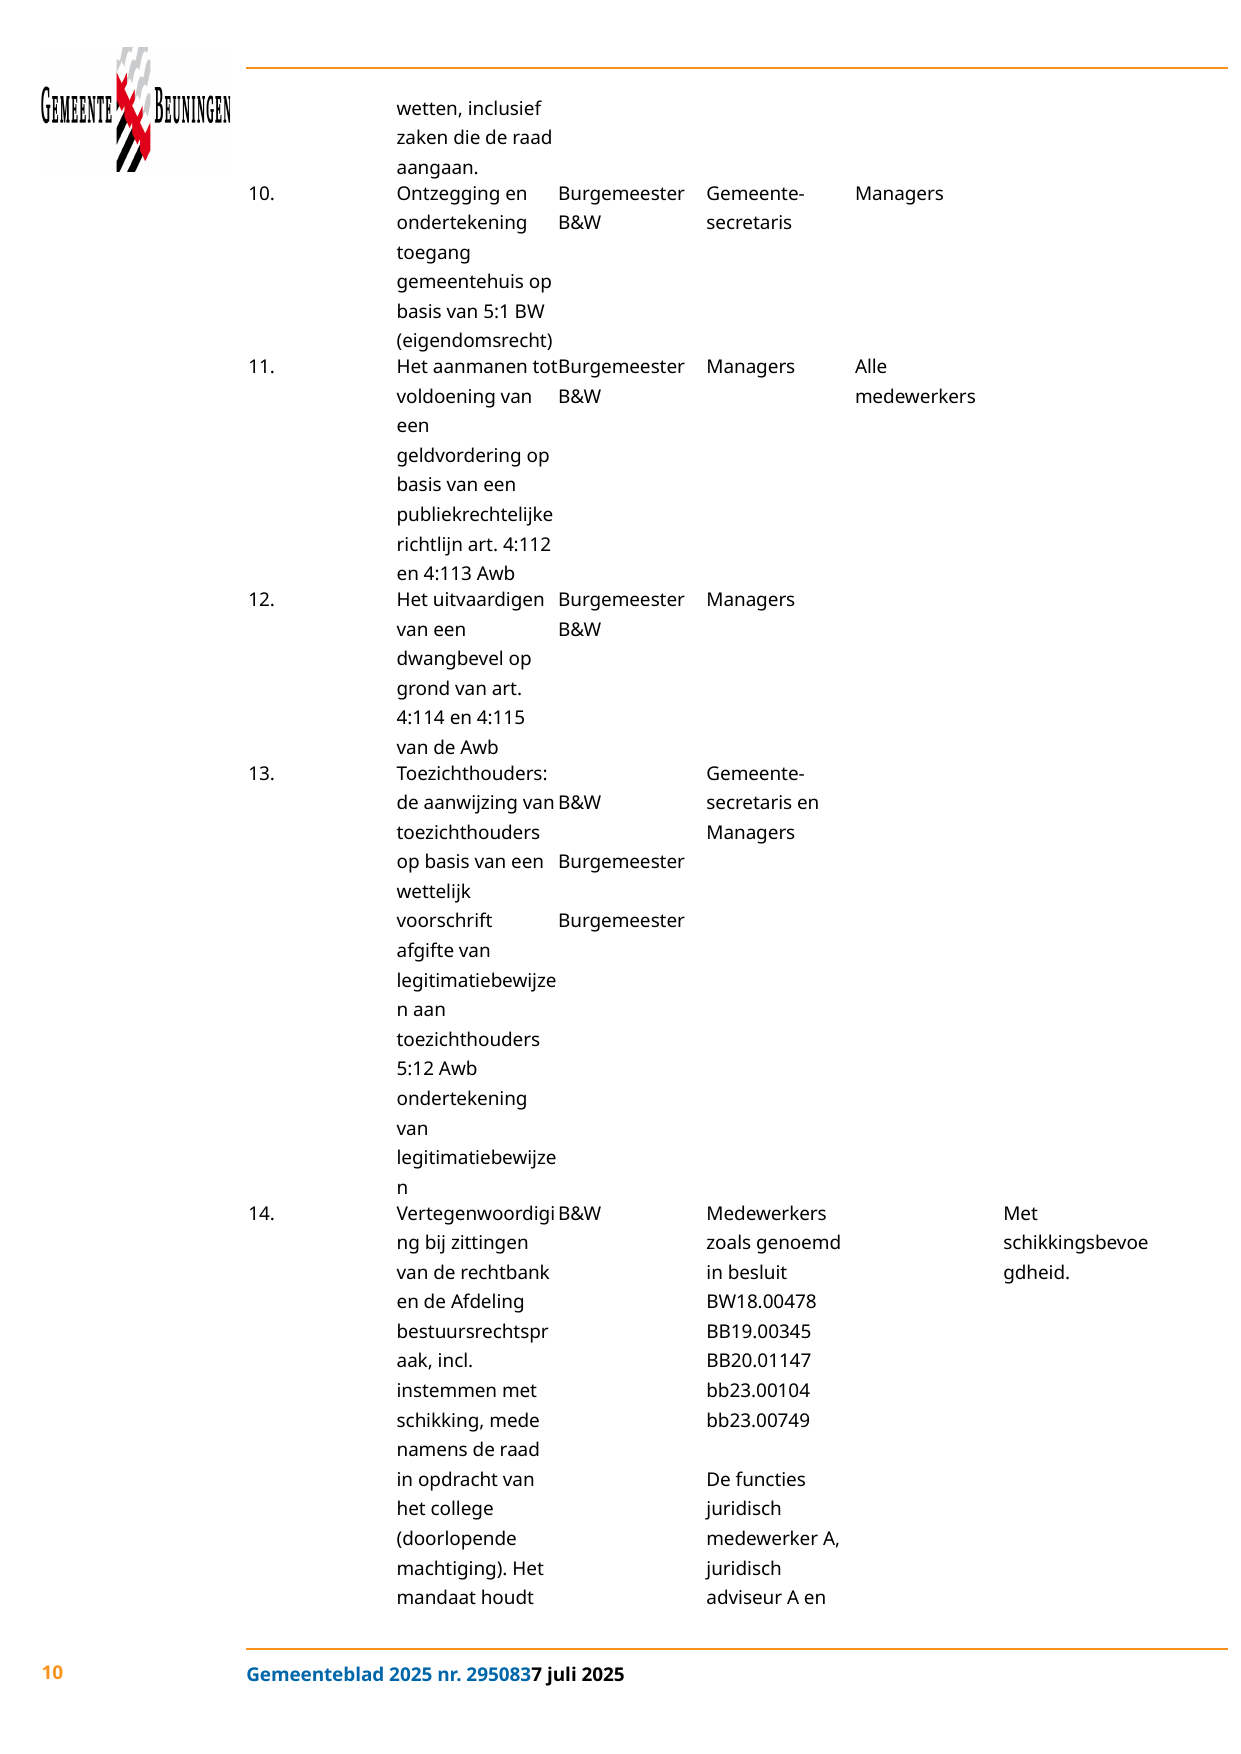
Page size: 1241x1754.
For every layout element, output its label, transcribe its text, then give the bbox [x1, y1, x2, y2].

table_cell Ontzegging en ondertekening toegang gemeentehuis op basis van 5:1 BW (eigendomsrecht) [396, 180, 558, 353]
table_cell Vertegenwoordiging bij zittingen van de rechtbank en de Afdeling bestuursrechtspraak, incl. instemmen met schikking, mede namens de raad in opdracht van het college (doorlopende machtiging). Het mandaat houdt [396, 1200, 558, 1610]
table_cell [1003, 586, 1152, 760]
table_cell Burgemeester B&W [558, 180, 706, 353]
table_cell 11. [248, 353, 396, 586]
table_cell [855, 95, 1003, 180]
table_cell [248, 95, 396, 180]
table_cell [855, 760, 1003, 1200]
table_cell 12. [248, 586, 396, 760]
table_cell [1003, 180, 1152, 353]
table_cell Het uitvaardigen van een dwangbevel op grond van art. 4:114 en 4:115 van de Awb [396, 586, 558, 760]
table_cell Managers [706, 353, 855, 586]
table_cell Toezichthouders: de aanwijzing van toezichthouders op basis van een wettelijk voorschrift afgifte van legitimatiebewijzen aan toezichthouders 5:12 Awb ondertekening van legitimatiebewijzen [396, 760, 558, 1200]
table_cell [1003, 353, 1152, 586]
table_cell Managers [855, 180, 1003, 353]
table_cell [855, 586, 1003, 760]
table_cell Burgemeester B&W [558, 586, 706, 760]
table_cell 14. [248, 1200, 396, 1610]
table_cell Medewerkers zoals genoemd in besluit BW18.00478 BB19.00345 BB20.01147 bb23.00104 bb23.00749 De functies juridisch medewerker A, juridisch adviseur A en [706, 1200, 855, 1610]
table_cell Alle medewerkers [855, 353, 1003, 586]
table_cell [855, 1200, 1003, 1610]
table_cell B&W Burgemeester Burgemeester [558, 760, 706, 1200]
table_cell Burgemeester B&W [558, 353, 706, 586]
picture [41, 47, 231, 172]
table_cell [1003, 760, 1152, 1200]
table_cell 10. [248, 180, 396, 353]
table_cell Managers [706, 586, 855, 760]
table_cell 13. [248, 760, 396, 1200]
table_cell [558, 95, 706, 180]
table_cell B&W [558, 1200, 706, 1610]
table_cell [706, 95, 855, 180]
table_cell Het aanmanen tot voldoening van een geldvordering op basis van een publiekrechtelijke richtlijn art. 4:112 en 4:113 Awb [396, 353, 558, 586]
table_cell Gemeente-secretaris [706, 180, 855, 353]
table_cell wetten, inclusief zaken die de raad aangaan. [396, 95, 558, 180]
table_cell Gemeente-secretaris en Managers [706, 760, 855, 1200]
table_cell Met schikkingsbevoegdheid. [1003, 1200, 1152, 1610]
table_cell [1003, 95, 1152, 180]
